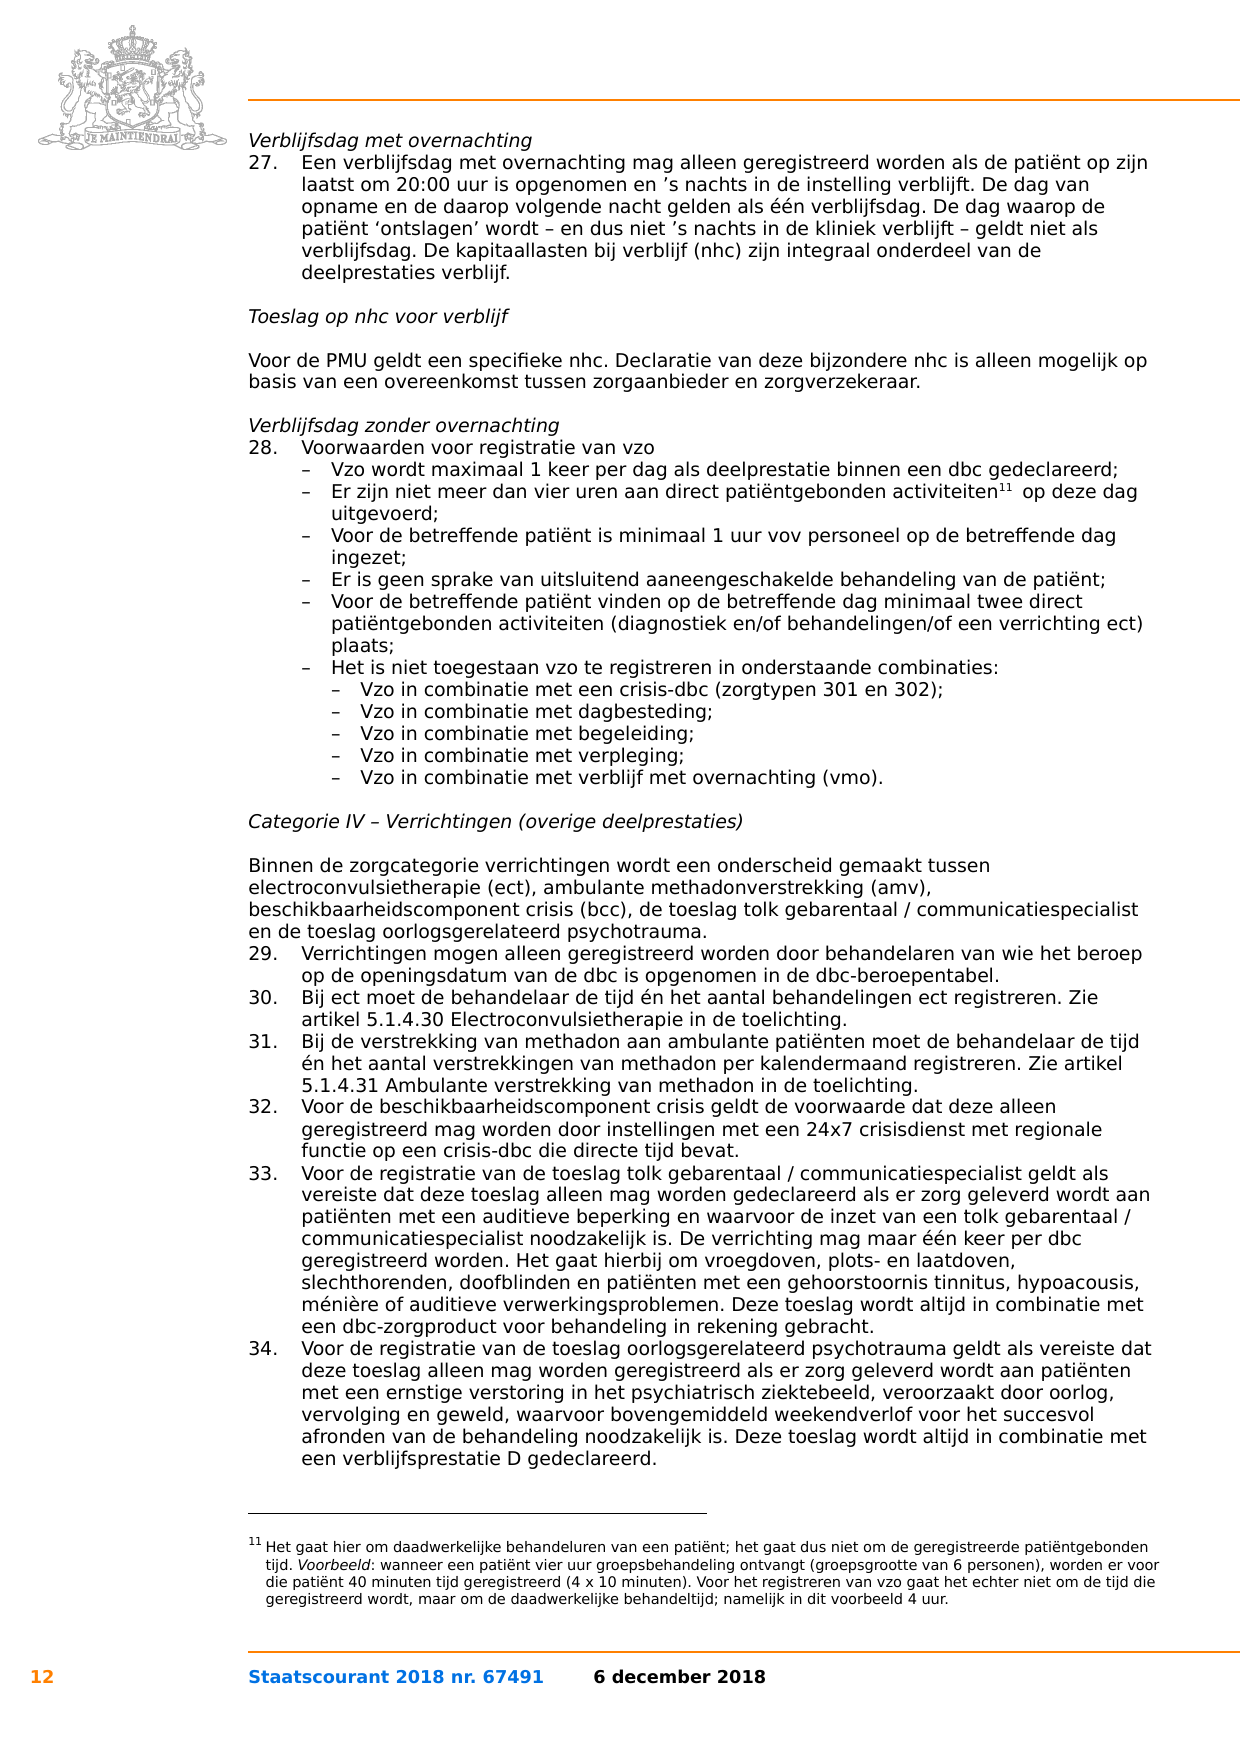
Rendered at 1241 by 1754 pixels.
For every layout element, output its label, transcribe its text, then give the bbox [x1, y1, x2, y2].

subtitle Verblijfsdag zonder overnachting [248, 415, 1163, 437]
text 31. Bij de verstrekking van methadon aan ambulante patiënten moet de behandelaar de tijd én het aantal verstrekkingen van methadon per kalendermaand registreren. Zie artikel 5.1.4.31 Ambulante verstrekking van methadon in de toelichting. [248, 1031, 1163, 1096]
text – Vzo in combinatie met begeleiding; [331, 723, 1163, 745]
text 28. Voorwaarden voor registratie van vzo [248, 437, 1163, 459]
subtitle Categorie IV – Verrichtingen (overige deelprestaties) [248, 811, 1163, 833]
text 34. Voor de registratie van de toeslag oorlogsgerelateerd psychotrauma geldt als vereiste dat deze toeslag alleen mag worden geregistreerd als er zorg geleverd wordt aan patiënten met een ernstige verstoring in het psychiatrisch ziektebeeld, veroorzaakt door oorlog, vervolging en geweld, waarvoor bovengemiddeld weekendverlof voor het succesvol afronden van de behandeling noodzakelijk is. Deze toeslag wordt altijd in combinatie met een verblijfsprestatie D gedeclareerd. [248, 1338, 1163, 1470]
text 29. Verrichtingen mogen alleen geregistreerd worden door behandelaren van wie het beroep op de openingsdatum van de dbc is opgenomen in de dbc-beroepentabel. [248, 943, 1163, 987]
text – Vzo in combinatie met dagbesteding; [331, 701, 1163, 723]
text Binnen de zorgcategorie verrichtingen wordt een onderscheid gemaakt tussen electroconvulsietherapie (ect), ambulante methadonverstrekking (amv), beschikbaarheidscomponent crisis (bcc), de toeslag tolk gebarentaal / communicatiespecialist en de toeslag oorlogsgerelateerd psychotrauma. [248, 855, 1163, 943]
text – Voor de betreffende patiënt vinden op de betreffende dag minimaal twee direct patiëntgebonden activiteiten (diagnostiek en/of behandelingen/of een verrichting ect) plaats; [301, 591, 1163, 657]
subtitle Toeslag op nhc voor verblijf [248, 306, 1163, 328]
text 30. Bij ect moet de behandelaar de tijd én het aantal behandelingen ect registreren. Zie artikel 5.1.4.30 Electroconvulsietherapie in de toelichting. [248, 987, 1163, 1031]
text 33. Voor de registratie van de toeslag tolk gebarentaal / communicatiespecialist geldt als vereiste dat deze toeslag alleen mag worden gedeclareerd als er zorg geleverd wordt aan patiënten met een auditieve beperking en waarvoor de inzet van een tolk gebarentaal / communicatiespecialist noodzakelijk is. De verrichting mag maar één keer per dbc geregistreerd worden. Het gaat hierbij om vroegdoven, plots- en laatdoven, slechthorenden, doofblinden en patiënten met een gehoorstoornis tinnitus, hypoacousis, ménière of auditieve verwerkingsproblemen. Deze toeslag wordt altijd in combinatie met een dbc-zorgproduct voor behandeling in rekening gebracht. [248, 1162, 1163, 1338]
text – Er zijn niet meer dan vier uren aan direct patiëntgebonden activiteiten op deze dag uitgevoerd; [301, 481, 1163, 525]
text – Vzo in combinatie met een crisis-dbc (zorgtypen 301 en 302); [331, 679, 1163, 701]
text 32. Voor de beschikbaarheidscomponent crisis geldt de voorwaarde dat deze alleen geregistreerd mag worden door instellingen met een 24x7 crisisdienst met regionale functie op een crisis-dbc die directe tijd bevat. [248, 1096, 1163, 1162]
picture [38, 25, 227, 150]
text – Er is geen sprake van uitsluitend aaneengeschakelde behandeling van de patiënt; [301, 569, 1163, 591]
text – Het is niet toegestaan vzo te registreren in onderstaande combinaties: [301, 657, 1163, 679]
subtitle Verblijfsdag met overnachting [248, 130, 1163, 152]
text 27. Een verblijfsdag met overnachting mag alleen geregistreerd worden als de patiënt op zijn laatst om 20:00 uur is opgenomen en ’s nachts in de instelling verblijft. De dag van opname en de daarop volgende nacht gelden als één verblijfsdag. De dag waarop de patiënt ‘ontslagen’ wordt – en dus niet ’s nachts in de kliniek verblijft – geldt niet als verblijfsdag. De kapitaallasten bij verblijf (nhc) zijn integraal onderdeel van de deelprestaties verblijf. [248, 152, 1163, 284]
text – Vzo in combinatie met verblijf met overnachting (vmo). [331, 767, 1163, 789]
text – Voor de betreffende patiënt is minimaal 1 uur vov personeel op de betreffende dag ingezet; [301, 525, 1163, 569]
text – Vzo in combinatie met verpleging; [331, 745, 1163, 767]
text – Vzo wordt maximaal 1 keer per dag als deelprestatie binnen een dbc gedeclareerd; [301, 459, 1163, 481]
text Voor de PMU geldt een specifieke nhc. Declaratie van deze bijzondere nhc is alleen mogelijk op basis van een overeenkomst tussen zorgaanbieder en zorgverzekeraar. [248, 349, 1163, 393]
text Het gaat hier om daadwerkelijke behandeluren van een patiënt; het gaat dus niet om de geregistreerde patiëntgebonden tijd. Voorbeeld: wanneer een patiënt vier uur groepsbehandeling ontvangt (groepsgrootte van 6 personen), worden er voor die patiënt 40 minuten tijd geregistreerd (4 x 10 minuten). Voor het registreren van vzo gaat het echter niet om de tijd die geregistreerd wordt, maar om de daadwerkelijke behandeltijd; namelijk in dit voorbeeld 4 uur. [248, 1535, 1163, 1608]
